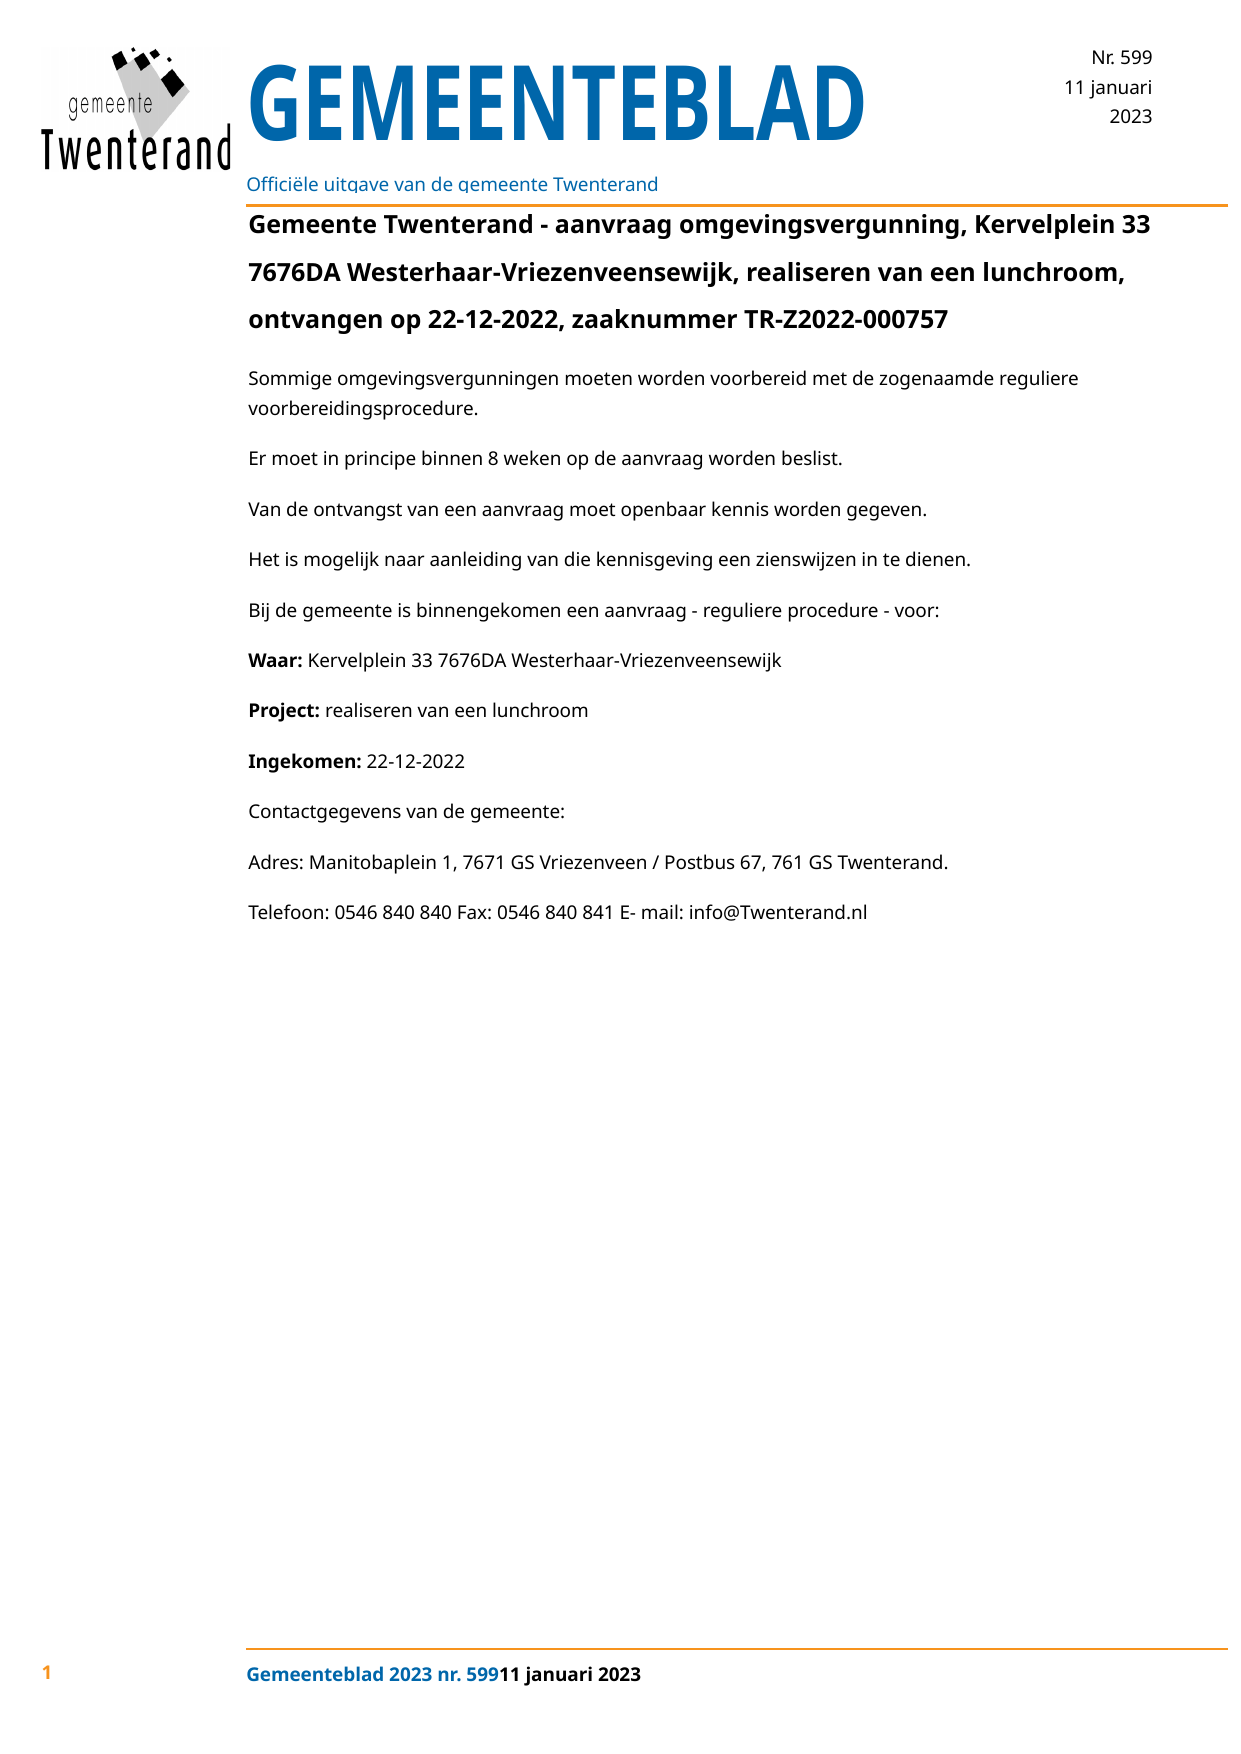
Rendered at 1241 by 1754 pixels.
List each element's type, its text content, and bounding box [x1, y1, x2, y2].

text Bij de gemeente is binnengekomen een aanvraag - reguliere procedure - voor: [248, 597, 1152, 622]
text Het is mogelijk naar aanleiding van die kennisgeving een zienswijzen in te dienen. [248, 546, 1152, 572]
text Contactgegevens van de gemeente: [248, 798, 1152, 824]
text Adres: Manitobaplein 1, 7671 GS Vriezenveen / Postbus 67, 761 GS Twenterand. [248, 849, 1152, 874]
text Project: realiseren van een lunchroom [248, 698, 1152, 723]
text Van de ontvangst van een aanvraag moet openbaar kennis worden gegeven. [248, 496, 1152, 522]
text Gemeente Twenterand - aanvraag omgevingsvergunning, Kervelplein 33 7676DA Westerhaar-Vriezenveensewijk, realiseren van een lunchroom, ontvangen op 22-12-2022, zaaknummer TR-Z2022-000757 [248, 207, 1152, 336]
text Sommige omgevingsvergunningen moeten worden voorbereid met de zogenaamde reguliere voorbereidingsprocedure. [248, 366, 1152, 421]
text Waar: Kervelplein 33 7676DA Westerhaar-Vriezenveensewijk [248, 647, 1152, 673]
picture [41, 47, 231, 172]
text Telefoon: 0546 840 840 Fax: 0546 840 841 E- mail: info@Twenterand.nl [248, 899, 1152, 925]
text Ingekomen: 22-12-2022 [248, 748, 1152, 774]
text Er moet in principe binnen 8 weken op de aanvraag worden beslist. [248, 446, 1152, 471]
